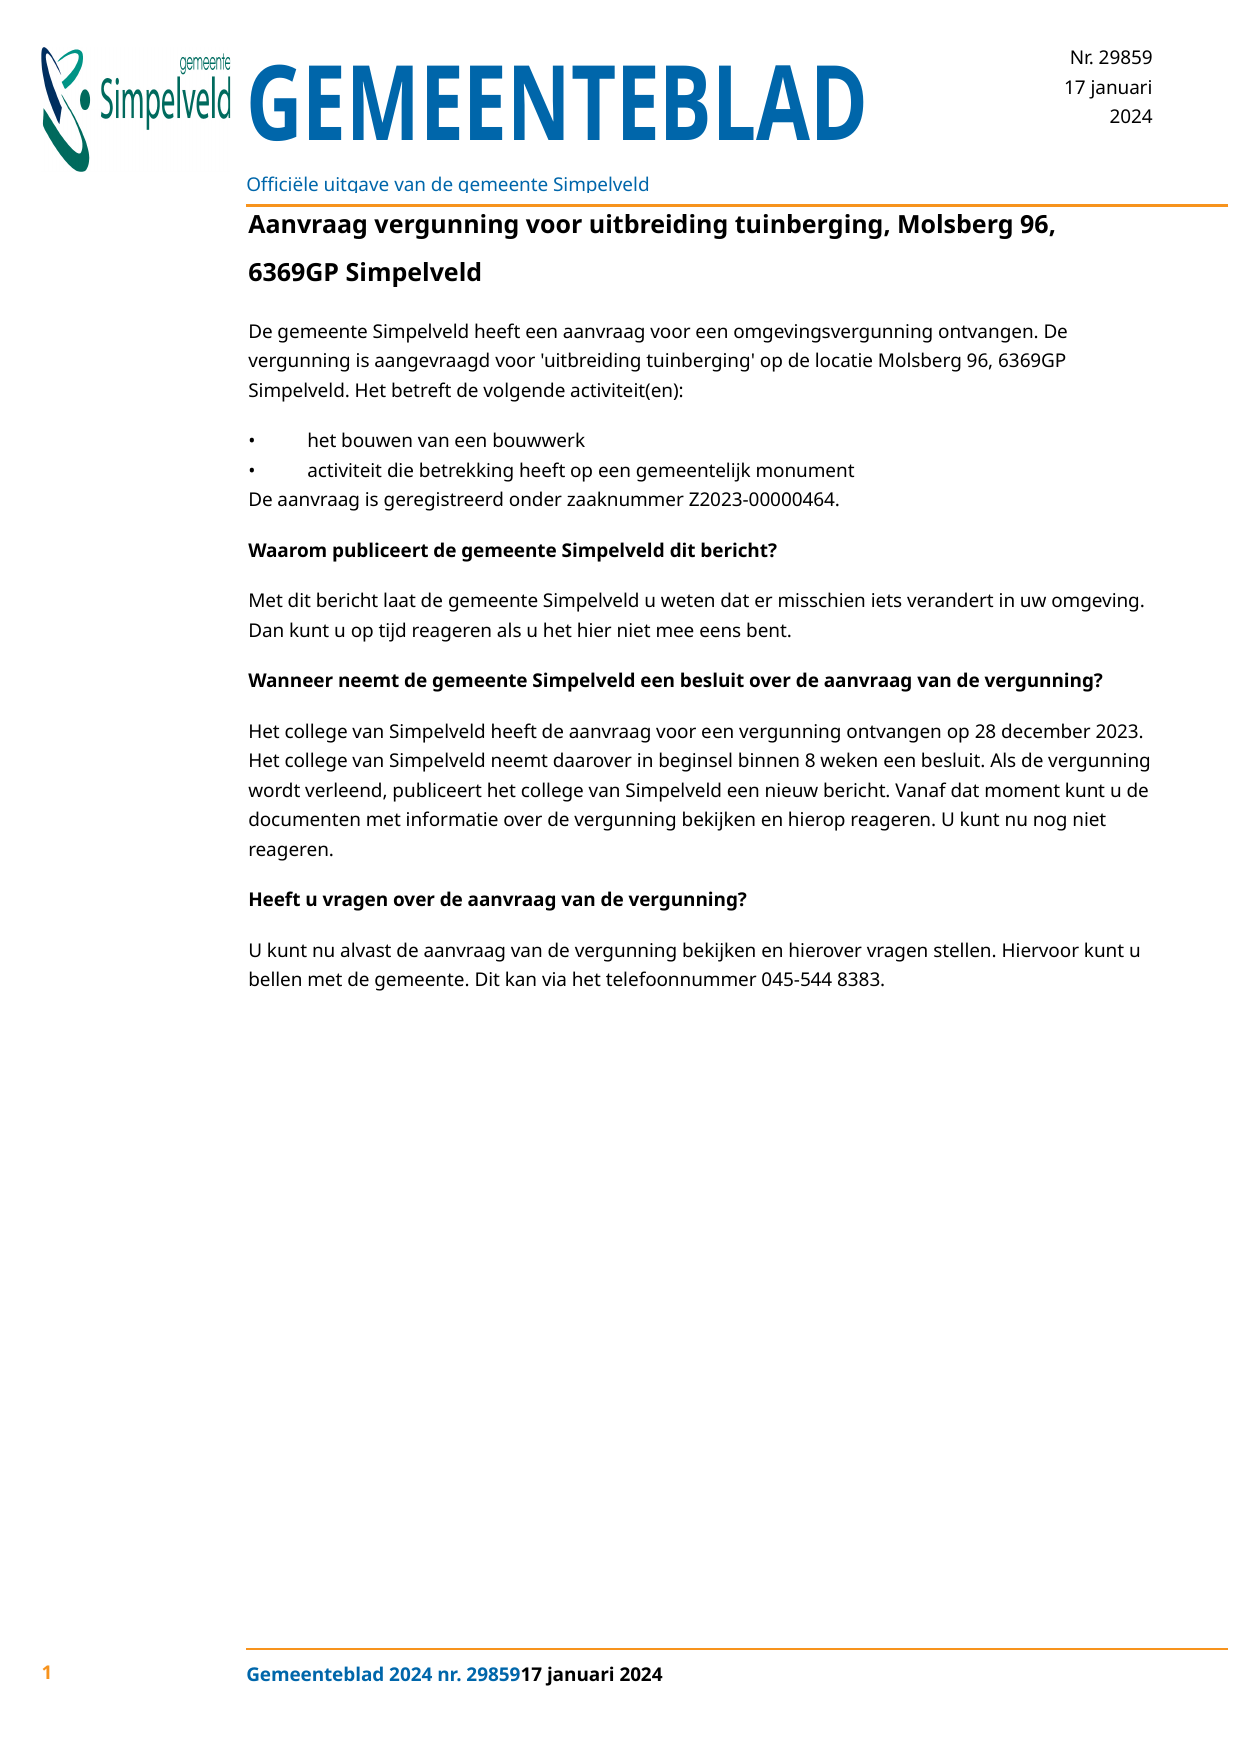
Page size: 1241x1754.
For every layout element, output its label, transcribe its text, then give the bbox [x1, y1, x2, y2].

text Heeft u vragen over de aanvraag van de vergunning? [248, 887, 1152, 912]
text U kunt nu alvast de aanvraag van de vergunning bekijken en hierover vragen stellen. Hiervoor kunt u bellen met de gemeente. Dit kan via het telefoonnummer 045-544 8383. [248, 937, 1152, 992]
list activiteit die betrekking heeft op een gemeentelijk monument [248, 457, 1152, 483]
text Waarom publiceert de gemeente Simpelveld dit bericht? [248, 537, 1152, 563]
text Het college van Simpelveld heeft de aanvraag voor een vergunning ontvangen op 28 december 2023. Het college van Simpelveld neemt daarover in beginsel binnen 8 weken een besluit. Als de vergunning wordt verleend, publiceert het college van Simpelveld een nieuw bericht. Vanaf dat moment kunt u de documenten met informatie over de vergunning bekijken en hierop reageren. U kunt nu nog niet reageren. [248, 718, 1152, 862]
text De gemeente Simpelveld heeft een aanvraag voor een omgevingsvergunning ontvangen. De vergunning is aangevraagd voor 'uitbreiding tuinberging' op de locatie Molsberg 96, 6369GP Simpelveld. Het betreft de volgende activiteit(en): [248, 318, 1152, 403]
text Met dit bericht laat de gemeente Simpelveld u weten dat er misschien iets verandert in uw omgeving. Dan kunt u op tijd reageren als u het hier niet mee eens bent. [248, 587, 1152, 643]
text Aanvraag vergunning voor uitbreiding tuinberging, Molsberg 96, 6369GP Simpelveld [248, 207, 1152, 288]
text De aanvraag is geregistreerd onder zaaknummer Z2023-00000464. [248, 487, 1152, 512]
list het bouwen van een bouwwerk [248, 427, 1152, 453]
picture [41, 47, 231, 172]
text Wanneer neemt de gemeente Simpelveld een besluit over de aanvraag van de vergunning? [248, 667, 1152, 693]
